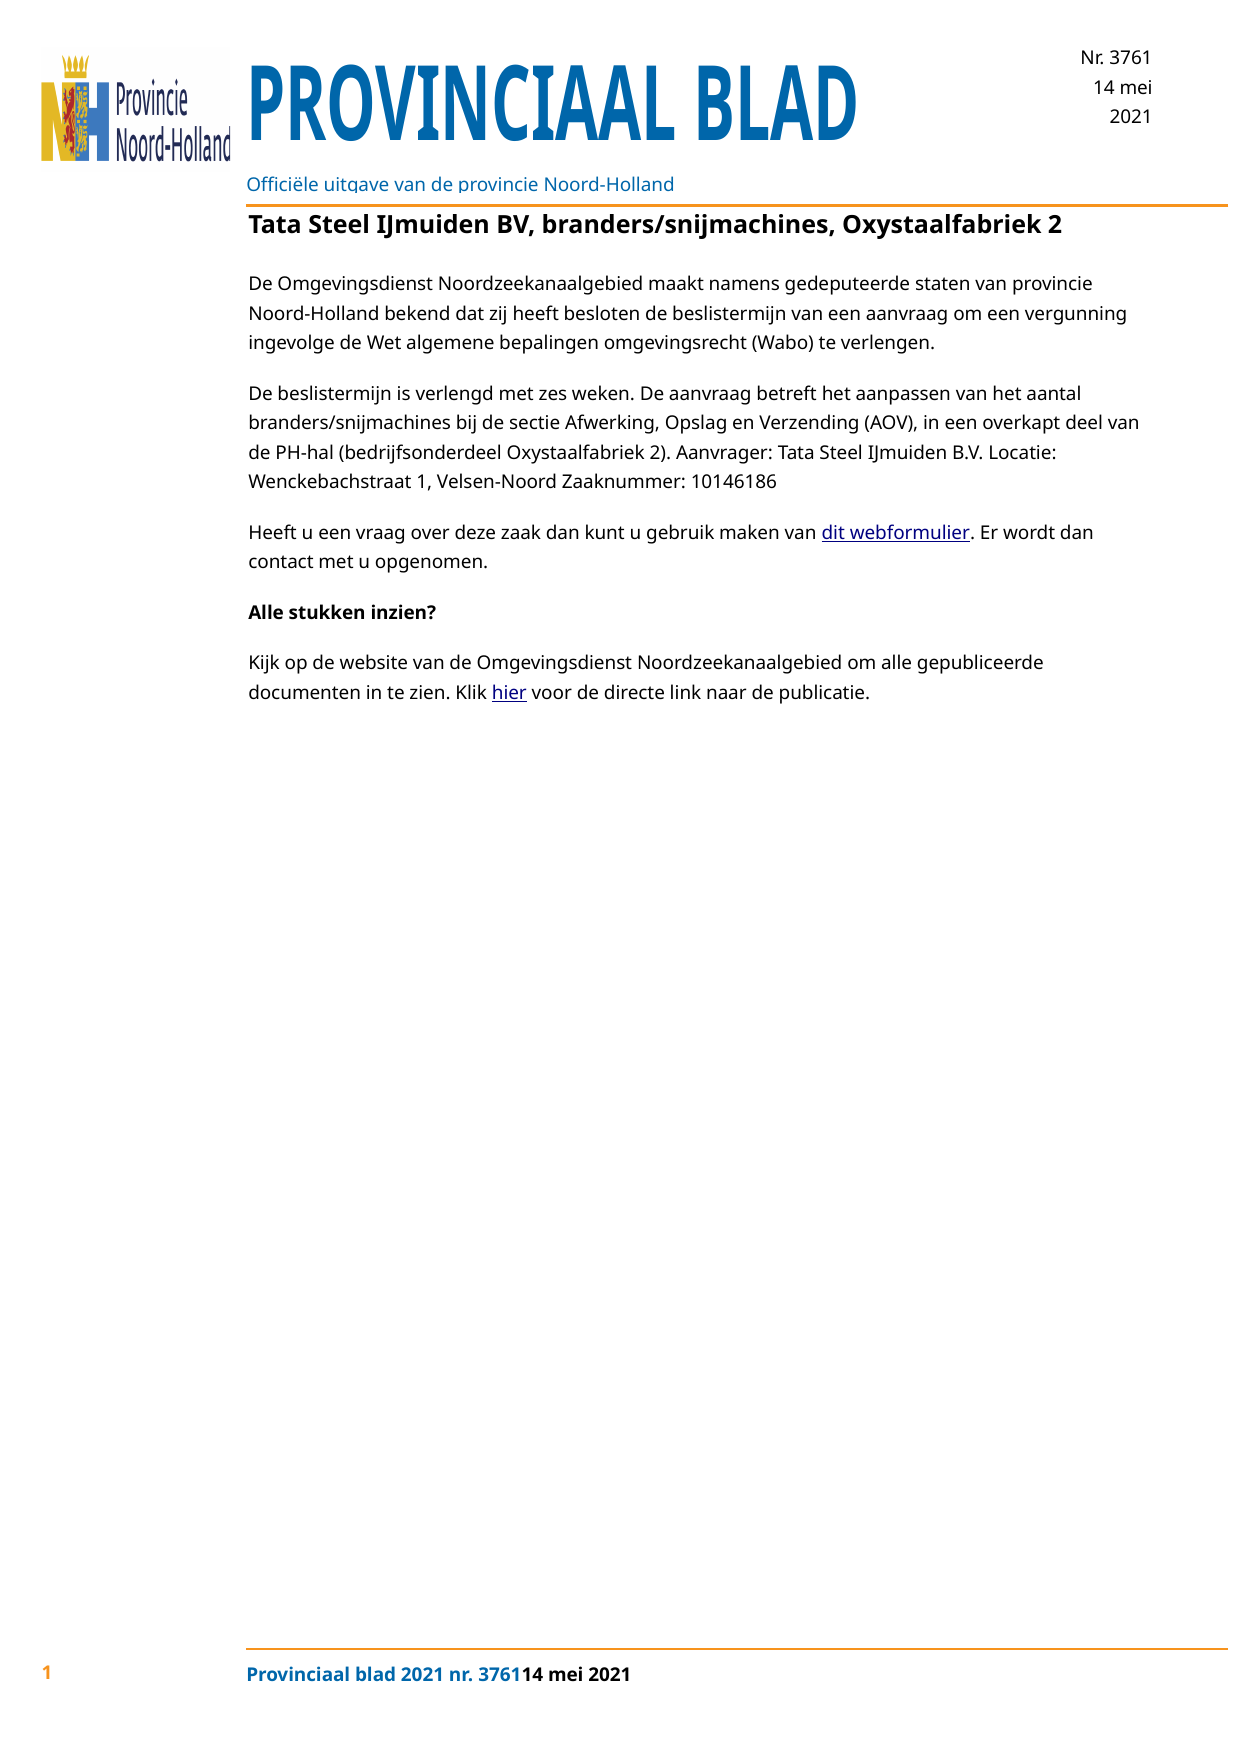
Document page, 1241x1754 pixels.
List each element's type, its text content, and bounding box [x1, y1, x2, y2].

picture [41, 47, 231, 172]
text De beslistermijn is verlengd met zes weken. De aanvraag betreft het aanpassen van het aantal branders/snijmachines bij de sectie Afwerking, Opslag en Verzending (AOV), in een overkapt deel van de PH-hal (bedrijfsonderdeel Oxystaalfabriek 2). Aanvrager: Tata Steel IJmuiden B.V. Locatie: Wenckebachstraat 1, Velsen-Noord Zaaknummer: 10146186 [248, 380, 1152, 494]
text Heeft u een vraag over deze zaak dan kunt u gebruik maken van dit webformulier. Er wordt dan contact met u opgenomen. [248, 519, 1152, 574]
text Alle stukken inzien? [248, 599, 1152, 625]
text De Omgevingsdienst Noordzeekanaalgebied maakt namens gedeputeerde staten van provincie Noord-Holland bekend dat zij heeft besloten de beslistermijn van een aanvraag om een vergunning ingevolge de Wet algemene bepalingen omgevingsrecht (Wabo) te verlengen. [248, 270, 1152, 355]
text Kijk op de website van de Omgevingsdienst Noordzeekanaalgebied om alle gepubliceerde documenten in te zien. Klik hier voor de directe link naar de publicatie. [248, 649, 1152, 705]
text Tata Steel IJmuiden BV, branders/snijmachines, Oxystaalfabriek 2 [248, 207, 1152, 241]
